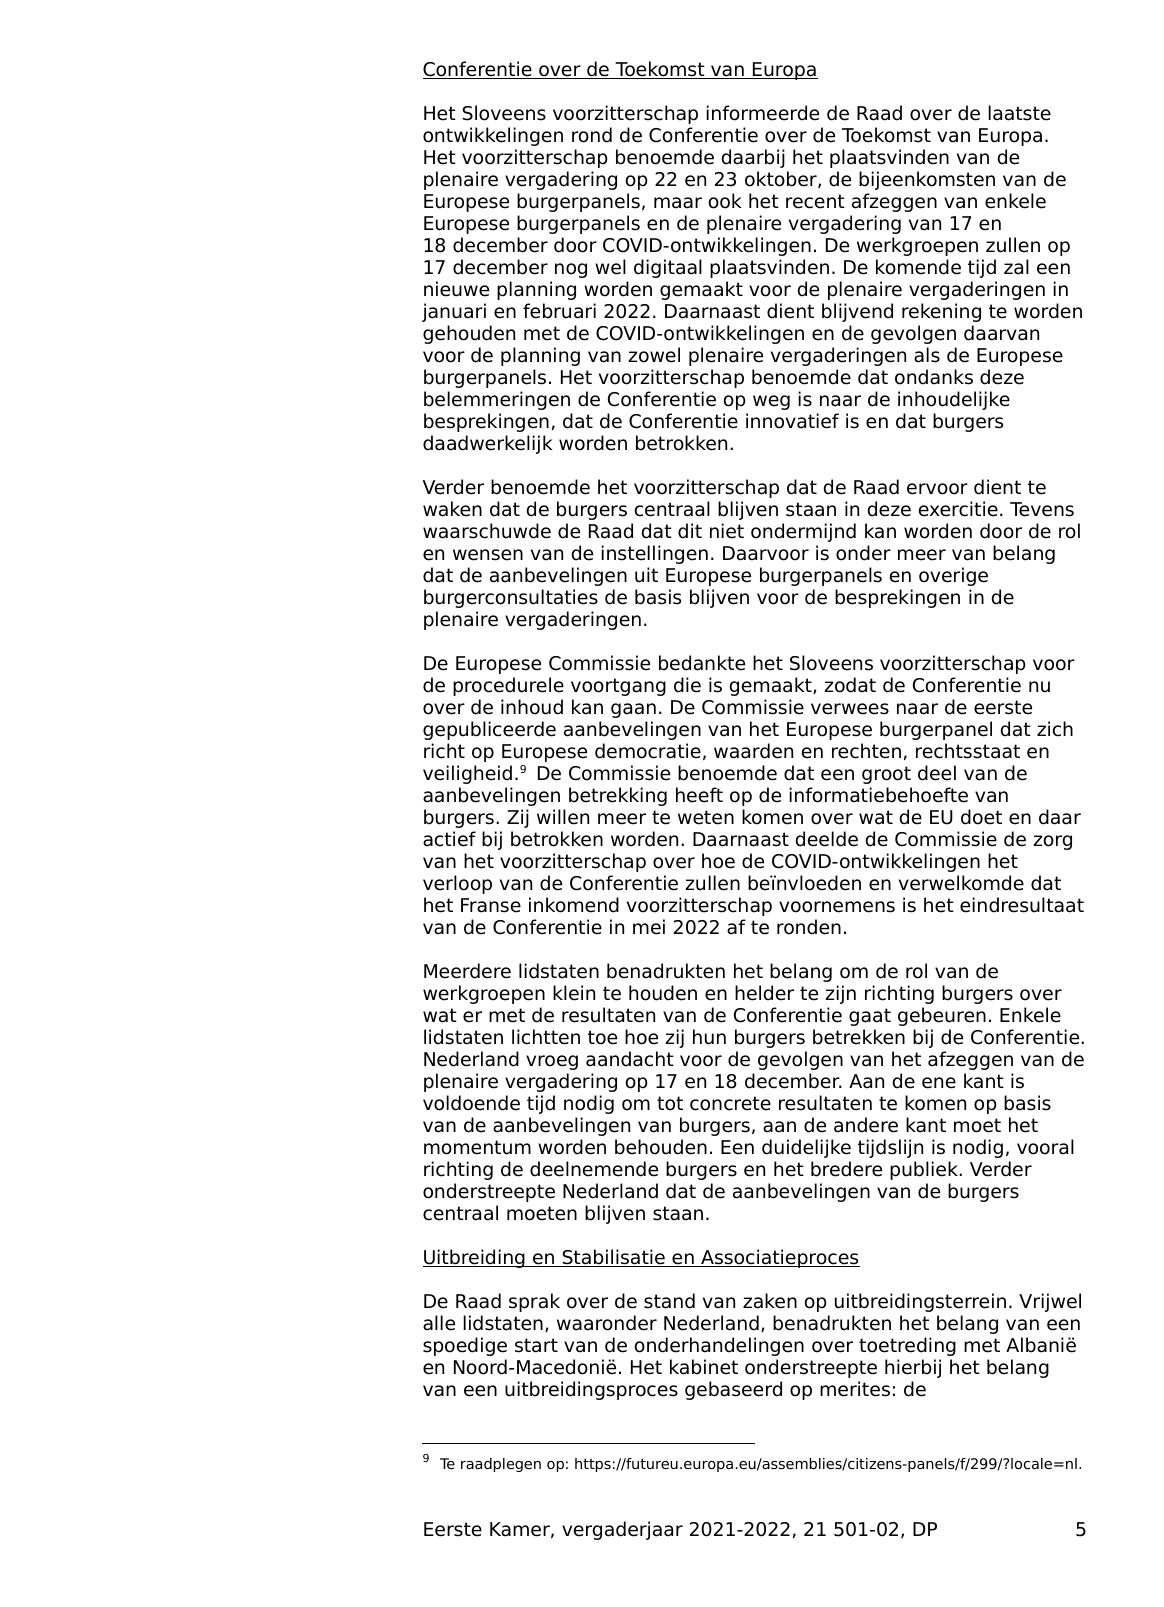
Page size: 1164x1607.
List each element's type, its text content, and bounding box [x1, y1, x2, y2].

text Te raadplegen op: https://futureu.europa.eu/assemblies/citizens-panels/f/299/?locale=nl. [422, 1452, 1087, 1474]
text De Europese Commissie bedankte het Sloveens voorzitterschap voor de procedurele voortgang die is gemaakt, zodat de Conferentie nu over de inhoud kan gaan. De Commissie verwees naar de eerste gepubliceerde aanbevelingen van het Europese burgerpanel dat zich richt op Europese democratie, waarden en rechten, rechtsstaat en veiligheid. De Commissie benoemde dat een groot deel van de aanbevelingen betrekking heeft op de informatiebehoefte van burgers. Zij willen meer te weten komen over wat de EU doet en daar actief bij betrokken worden. Daarnaast deelde de Commissie de zorg van het voorzitterschap over hoe de COVID-ontwikkelingen het verloop van de Conferentie zullen beïnvloeden en verwelkomde dat het Franse inkomend voorzitterschap voornemens is het eindresultaat van de Conferentie in mei 2022 af te ronden. [422, 653, 1087, 939]
subtitle Conferentie over de Toekomst van Europa [422, 59, 1087, 81]
text De Raad sprak over de stand van zaken op uitbreidingsterrein. Vrijwel alle lidstaten, waaronder Nederland, benadrukten het belang van een spoedige start van de onderhandelingen over toetreding met Albanië en Noord-Macedonië. Het kabinet onderstreepte hierbij het belang van een uitbreidingsproces gebaseerd op merites: de [422, 1291, 1087, 1401]
text Verder benoemde het voorzitterschap dat de Raad ervoor dient te waken dat de burgers centraal blijven staan in deze exercitie. Tevens waarschuwde de Raad dat dit niet ondermijnd kan worden door de rol en wensen van de instellingen. Daarvoor is onder meer van belang dat de aanbevelingen uit Europese burgerpanels en overige burgerconsultaties de basis blijven voor de besprekingen in de plenaire vergaderingen. [422, 477, 1087, 631]
text Meerdere lidstaten benadrukten het belang om de rol van de werkgroepen klein te houden en helder te zijn richting burgers over wat er met de resultaten van de Conferentie gaat gebeuren. Enkele lidstaten lichtten toe hoe zij hun burgers betrekken bij de Conferentie. Nederland vroeg aandacht voor de gevolgen van het afzeggen van de plenaire vergadering op 17 en 18 december. Aan de ene kant is voldoende tijd nodig om tot concrete resultaten te komen op basis van de aanbevelingen van burgers, aan de andere kant moet het momentum worden behouden. Een duidelijke tijdslijn is nodig, vooral richting de deelnemende burgers en het bredere publiek. Verder onderstreepte Nederland dat de aanbevelingen van de burgers centraal moeten blijven staan. [422, 961, 1087, 1225]
text Het Sloveens voorzitterschap informeerde de Raad over de laatste ontwikkelingen rond de Conferentie over de Toekomst van Europa. Het voorzitterschap benoemde daarbij het plaatsvinden van de plenaire vergadering op 22 en 23 oktober, de bijeenkomsten van de Europese burgerpanels, maar ook het recent afzeggen van enkele Europese burgerpanels en de plenaire vergadering van 17 en 18 december door COVID-ontwikkelingen. De werkgroepen zullen op 17 december nog wel digitaal plaatsvinden. De komende tijd zal een nieuwe planning worden gemaakt voor de plenaire vergaderingen in januari en februari 2022. Daarnaast dient blijvend rekening te worden gehouden met de COVID-ontwikkelingen en de gevolgen daarvan voor de planning van zowel plenaire vergaderingen als de Europese burgerpanels. Het voorzitterschap benoemde dat ondanks deze belemmeringen de Conferentie op weg is naar de inhoudelijke besprekingen, dat de Conferentie innovatief is en dat burgers daadwerkelijk worden betrokken. [422, 103, 1087, 455]
subtitle Uitbreiding en Stabilisatie en Associatieproces [422, 1247, 1087, 1269]
